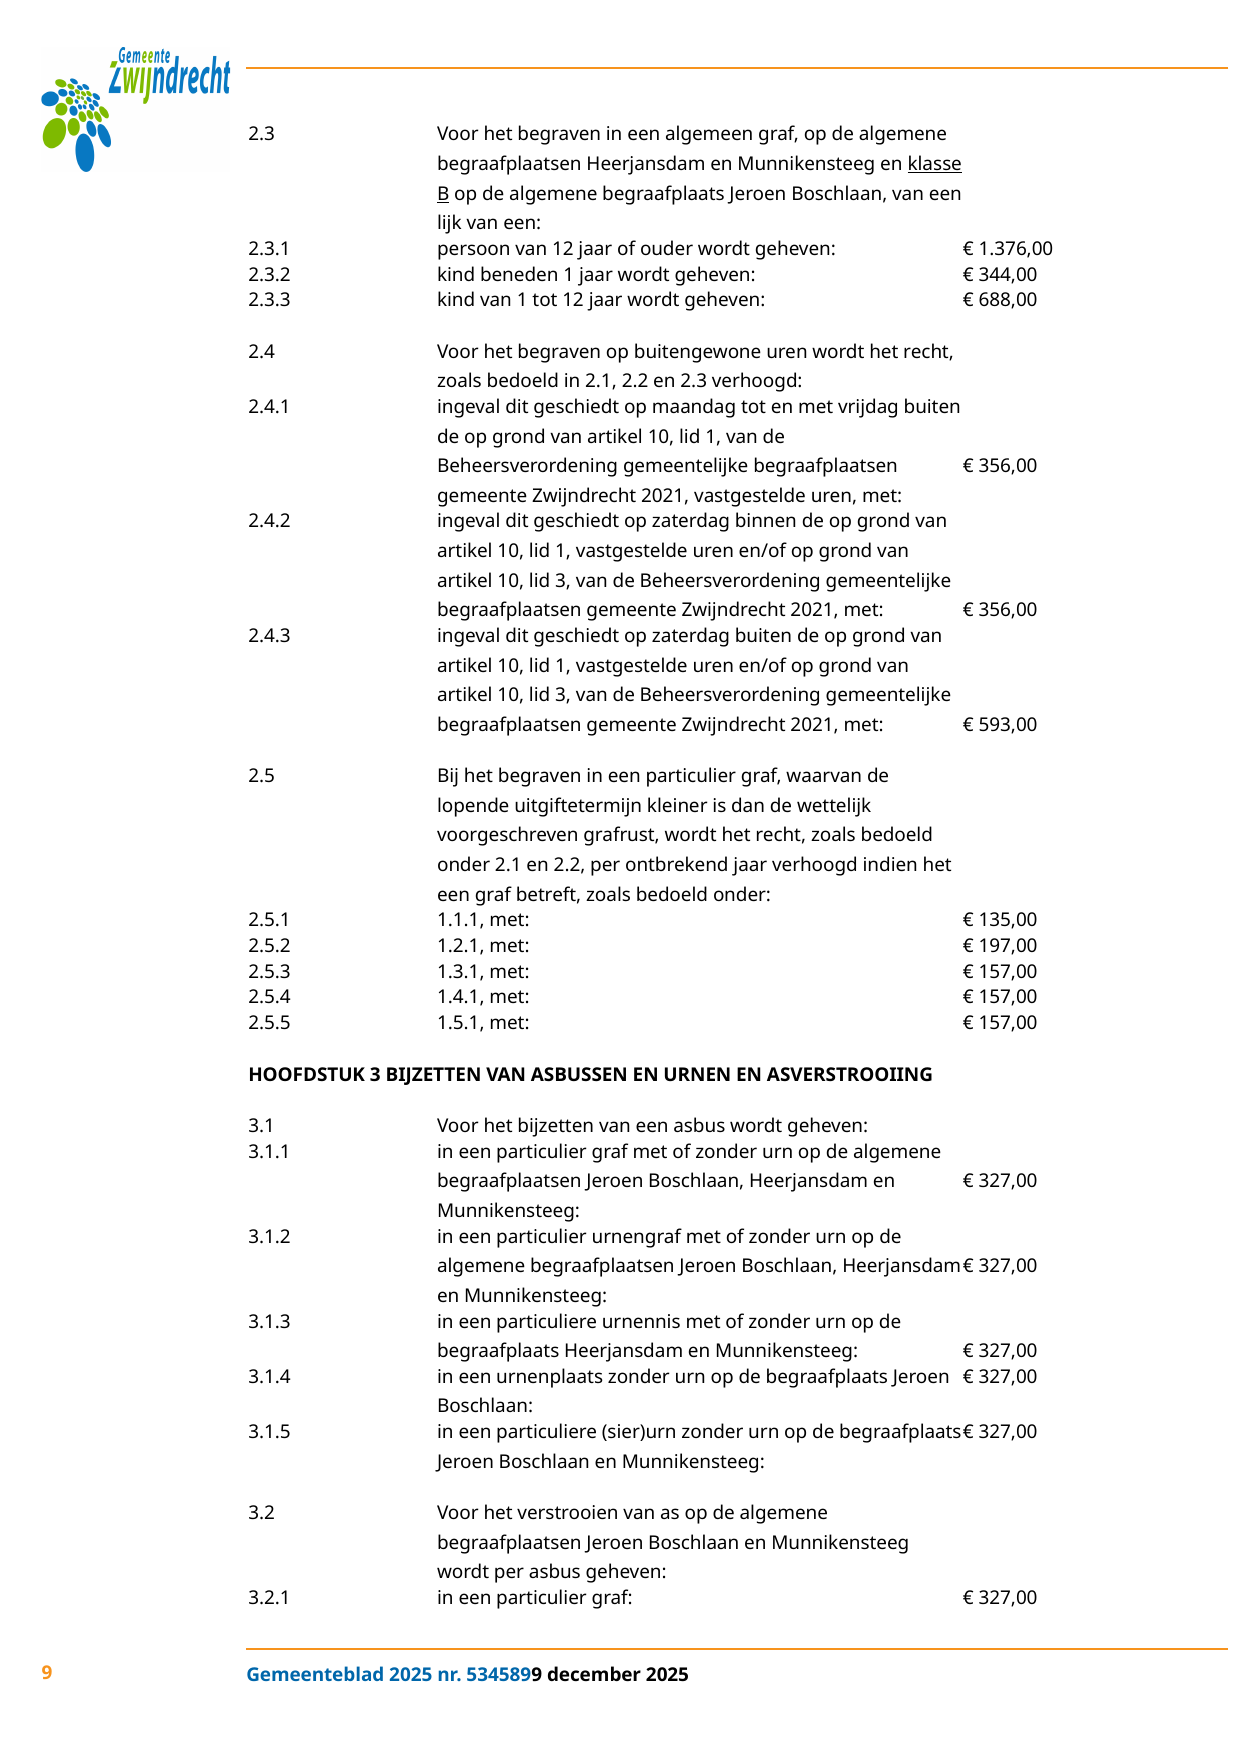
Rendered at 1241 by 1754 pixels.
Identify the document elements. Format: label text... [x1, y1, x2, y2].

table_cell € 327,00 [963, 1308, 1152, 1363]
table_cell in een particulier graf: [437, 1584, 963, 1610]
table_cell 3.1.5 [248, 1419, 437, 1474]
table_cell [248, 1474, 437, 1499]
table_cell € 157,00 [963, 984, 1152, 1009]
table_cell [248, 312, 437, 338]
table_cell 2.5.1 [248, 906, 437, 932]
table_cell € 327,00 [963, 1138, 1152, 1223]
table_cell € 135,00 [963, 906, 1152, 932]
table_cell € 688,00 [963, 286, 1152, 312]
table_cell 2.5.2 [248, 932, 437, 958]
table_cell 3.2.1 [248, 1584, 437, 1610]
table_cell kind beneden 1 jaar wordt geheven: [437, 261, 963, 286]
table_cell 2.4 [248, 338, 437, 393]
table_cell 2.3.3 [248, 286, 437, 312]
table_cell € 327,00 [963, 1419, 1152, 1474]
table_cell [248, 737, 437, 762]
table_cell € 1.376,00 [963, 235, 1152, 261]
table_cell 2.3.2 [248, 261, 437, 286]
table_cell Bij het begraven in een particulier graf, waarvan de lopende uitgiftetermijn kleiner is dan de wettelijk voorgeschreven grafrust, wordt het recht, zoals bedoeld onder 2.1 en 2.2, per ontbrekend jaar verhoogd indien het een graf betreft, zoals bedoeld onder: [437, 763, 963, 906]
table_cell [248, 1087, 437, 1112]
table_cell [963, 338, 1152, 393]
table_cell 3.1.1 [248, 1138, 437, 1223]
table_cell [437, 737, 963, 762]
table_cell € 327,00 [963, 1363, 1152, 1418]
table_cell € 157,00 [963, 1009, 1152, 1035]
table_cell [963, 1474, 1152, 1499]
table_cell [437, 95, 963, 121]
table_cell € 593,00 [963, 622, 1152, 737]
table_cell 2.5.5 [248, 1009, 437, 1035]
table_cell 3.1.2 [248, 1223, 437, 1308]
table_cell [963, 1035, 1152, 1061]
table_cell Voor het bijzetten van een asbus wordt geheven: [437, 1112, 963, 1138]
table_cell in een urnenplaats zonder urn op de begraafplaats Jeroen Boschlaan: [437, 1363, 963, 1418]
table_cell € 344,00 [963, 261, 1152, 286]
table_cell 2.4.2 [248, 508, 437, 622]
table_cell 2.4.3 [248, 622, 437, 737]
table_cell € 157,00 [963, 958, 1152, 984]
table_cell [963, 1112, 1152, 1138]
table_cell 3.1 [248, 1112, 437, 1138]
table_cell in een particulier urnengraf met of zonder urn op de algemene begraafplaatsen Jeroen Boschlaan, Heerjansdam en Munnikensteeg: [437, 1223, 963, 1308]
table_cell [963, 737, 1152, 762]
table_cell in een particuliere (sier)urn zonder urn op de begraafplaats Jeroen Boschlaan en Munnikensteeg: [437, 1419, 963, 1474]
table_cell 1.4.1, met: [437, 984, 963, 1009]
table_cell in een particuliere urnennis met of zonder urn op de begraafplaats Heerjansdam en Munnikensteeg: [437, 1308, 963, 1363]
table_cell [248, 1035, 437, 1061]
table_cell € 356,00 [963, 508, 1152, 622]
table_cell 2.5.4 [248, 984, 437, 1009]
table_cell ingeval dit geschiedt op zaterdag binnen de op grond van artikel 10, lid 1, vastgestelde uren en/of op grond van artikel 10, lid 3, van de Beheersverordening gemeentelijke begraafplaatsen gemeente Zwijndrecht 2021, met: [437, 508, 963, 622]
table_cell [248, 95, 437, 121]
table_cell in een particulier graf met of zonder urn op de algemene begraafplaatsen Jeroen Boschlaan, Heerjansdam en Munnikensteeg: [437, 1138, 963, 1223]
table_cell [963, 763, 1152, 906]
table_cell 3.1.3 [248, 1308, 437, 1363]
table_cell 2.5 [248, 763, 437, 906]
table_cell ingeval dit geschiedt op maandag tot en met vrijdag buiten de op grond van artikel 10, lid 1, van de Beheersverordening gemeentelijke begraafplaatsen gemeente Zwijndrecht 2021, vastgestelde uren, met: [437, 393, 963, 508]
picture [41, 47, 231, 172]
table_cell persoon van 12 jaar of ouder wordt geheven: [437, 235, 963, 261]
table_cell 2.5.3 [248, 958, 437, 984]
table_cell Voor het begraven op buitengewone uren wordt het recht, zoals bedoeld in 2.1, 2.2 en 2.3 verhoogd: [437, 338, 963, 393]
table_cell [437, 1035, 963, 1061]
table_cell € 197,00 [963, 932, 1152, 958]
table_cell Voor het verstrooien van as op de algemene begraafplaatsen Jeroen Boschlaan en Munnikensteeg wordt per asbus geheven: [437, 1500, 963, 1584]
table_cell € 327,00 [963, 1223, 1152, 1308]
table_cell [963, 95, 1152, 121]
table_cell [963, 1500, 1152, 1584]
table_cell Voor het begraven in een algemeen graf, op de algemene begraafplaatsen Heerjansdam en Munnikensteeg en klasse B op de algemene begraafplaats Jeroen Boschlaan, van een lijk van een: [437, 121, 963, 235]
table_cell ingeval dit geschiedt op zaterdag buiten de op grond van artikel 10, lid 1, vastgestelde uren en/of op grond van artikel 10, lid 3, van de Beheersverordening gemeentelijke begraafplaatsen gemeente Zwijndrecht 2021, met: [437, 622, 963, 737]
table_cell € 327,00 [963, 1584, 1152, 1610]
table_cell 2.3.1 [248, 235, 437, 261]
table_cell HOOFDSTUK 3 BIJZETTEN VAN ASBUSSEN EN URNEN EN ASVERSTROOIING [248, 1061, 1152, 1087]
table_cell [437, 1474, 963, 1499]
table_cell [963, 121, 1152, 235]
table_cell € 356,00 [963, 393, 1152, 508]
table_cell 1.1.1, met: [437, 906, 963, 932]
table_cell 2.3 [248, 121, 437, 235]
table_cell kind van 1 tot 12 jaar wordt geheven: [437, 286, 963, 312]
table_cell 3.2 [248, 1500, 437, 1584]
table_cell 1.2.1, met: [437, 932, 963, 958]
table_cell [963, 312, 1152, 338]
table_cell 1.3.1, met: [437, 958, 963, 984]
table_cell 3.1.4 [248, 1363, 437, 1418]
table_cell [437, 1087, 963, 1112]
table_cell 1.5.1, met: [437, 1009, 963, 1035]
table_cell [437, 312, 963, 338]
table_cell [963, 1087, 1152, 1112]
table_cell 2.4.1 [248, 393, 437, 508]
